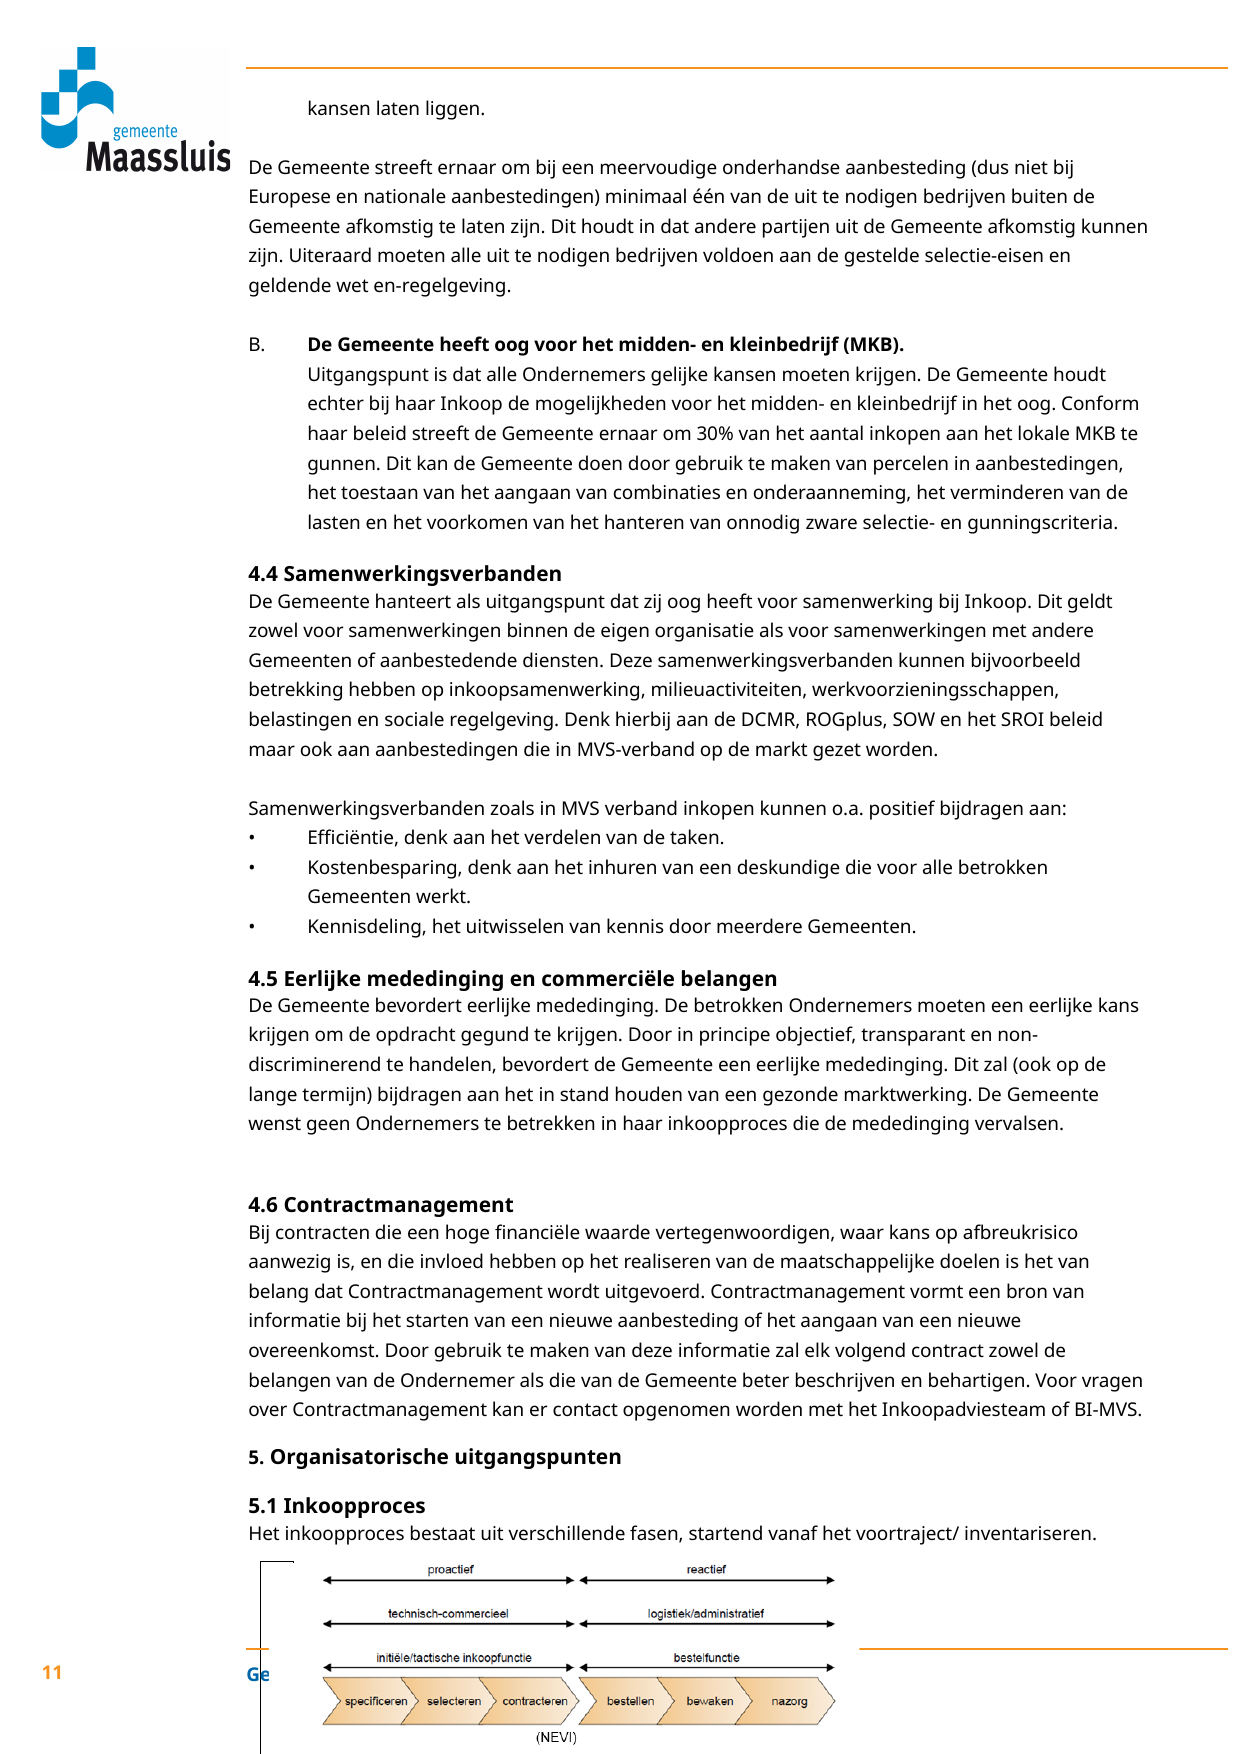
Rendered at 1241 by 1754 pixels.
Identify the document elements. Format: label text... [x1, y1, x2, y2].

list Kennisdeling, het uitwisselen van kennis door meerdere Gemeenten. [248, 913, 1152, 939]
list Uitgangspunt is dat alle Ondernemers gelijke kansen moeten krijgen. De Gemeente houdt echter bij haar Inkoop de mogelijkheden voor het midden- en kleinbedrijf in het oog. Conform haar beleid streeft de Gemeente ernaar om 30% van het aantal inkopen aan het lokale MKB te gunnen. Dit kan de Gemeente doen door gebruik te maken van percelen in aanbestedingen, het toestaan van het aangaan van combinaties en onderaanneming, het verminderen van de lasten en het voorkomen van het hanteren van onnodig zware selectie- en gunningscriteria. [248, 361, 1152, 535]
list Efficiëntie, denk aan het verdelen van de taken. [248, 824, 1152, 850]
text Bij contracten die een hoge financiële waarde vertegenwoordigen, waar kans op afbreukrisico aanwezig is, en die invloed hebben op het realiseren van de maatschappelijke doelen is het van belang dat Contractmanagement wordt uitgevoerd. Contractmanagement vormt een bron van informatie bij het starten van een nieuwe aanbesteding of het aangaan van een nieuwe overeenkomst. Door gebruik te maken van deze informatie zal elk volgend contract zowel de belangen van de Ondernemer als die van de Gemeente beter beschrijven en behartigen. Voor vragen over Contractmanagement kan er contact opgenomen worden met het Inkoopadviesteam of BI-MVS. [248, 1219, 1152, 1422]
text 4.6 Contractmanagement [248, 1190, 1152, 1219]
text De Gemeente streeft ernaar om bij een meervoudige onderhandse aanbesteding (dus niet bij Europese en nationale aanbestedingen) minimaal één van de uit te nodigen bedrijven buiten de Gemeente afkomstig te laten zijn. Dit houdt in dat andere partijen uit de Gemeente afkomstig kunnen zijn. Uiteraard moeten alle uit te nodigen bedrijven voldoen aan de gestelde selectie-eisen en geldende wet en-regelgeving. [248, 154, 1152, 298]
text Het inkoopproces bestaat uit verschillende fasen, startend vanaf het voortraject/ inventariseren. [248, 1520, 1152, 1545]
text De Gemeente hanteert als uitgangspunt dat zij oog heeft voor samenwerking bij Inkoop. Dit geldt zowel voor samenwerkingen binnen de eigen organisatie als voor samenwerkingen met andere Gemeenten of aanbestedende diensten. Deze samenwerkingsverbanden kunnen bijvoorbeeld betrekking hebben op inkoopsamenwerking, milieuactiviteiten, werkvoorzieningsschappen, belastingen en sociale regelgeving. Denk hierbij aan de DCMR, ROGplus, SOW en het SROI beleid maar ook aan aanbestedingen die in MVS-verband op de markt gezet worden. [248, 588, 1152, 761]
text Samenwerkingsverbanden zoals in MVS verband inkopen kunnen o.a. positief bijdragen aan: [248, 795, 1152, 821]
text De Gemeente bevordert eerlijke mededinging. De betrokken Ondernemers moeten een eerlijke kans krijgen om de opdracht gegund te krijgen. Door in principe objectief, transparant en non-discriminerend te handelen, bevordert de Gemeente een eerlijke mededinging. Dit zal (ook op de lange termijn) bijdragen aan het in stand houden van een gezonde marktwerking. De Gemeente wenst geen Ondernemers te betrekken in haar inkoopproces die de mededinging vervalsen. [248, 992, 1152, 1136]
picture [41, 47, 231, 172]
picture [268, 1563, 860, 1754]
list Kostenbesparing, denk aan het inhuren van een deskundige die voor alle betrokken Gemeenten werkt. [248, 854, 1152, 909]
text 5.1 Inkoopproces [248, 1491, 1152, 1520]
list kansen laten liggen. [248, 95, 1152, 121]
list De Gemeente heeft oog voor het midden- en kleinbedrijf (MKB). [248, 331, 1152, 357]
picture [41, 47, 77, 92]
text 5. Organisatorische uitgangspunten [248, 1442, 1152, 1470]
text 4.5 Eerlijke mededinging en commerciële belangen [248, 964, 1152, 992]
text 4.4 Samenwerkingsverbanden [248, 559, 1152, 588]
